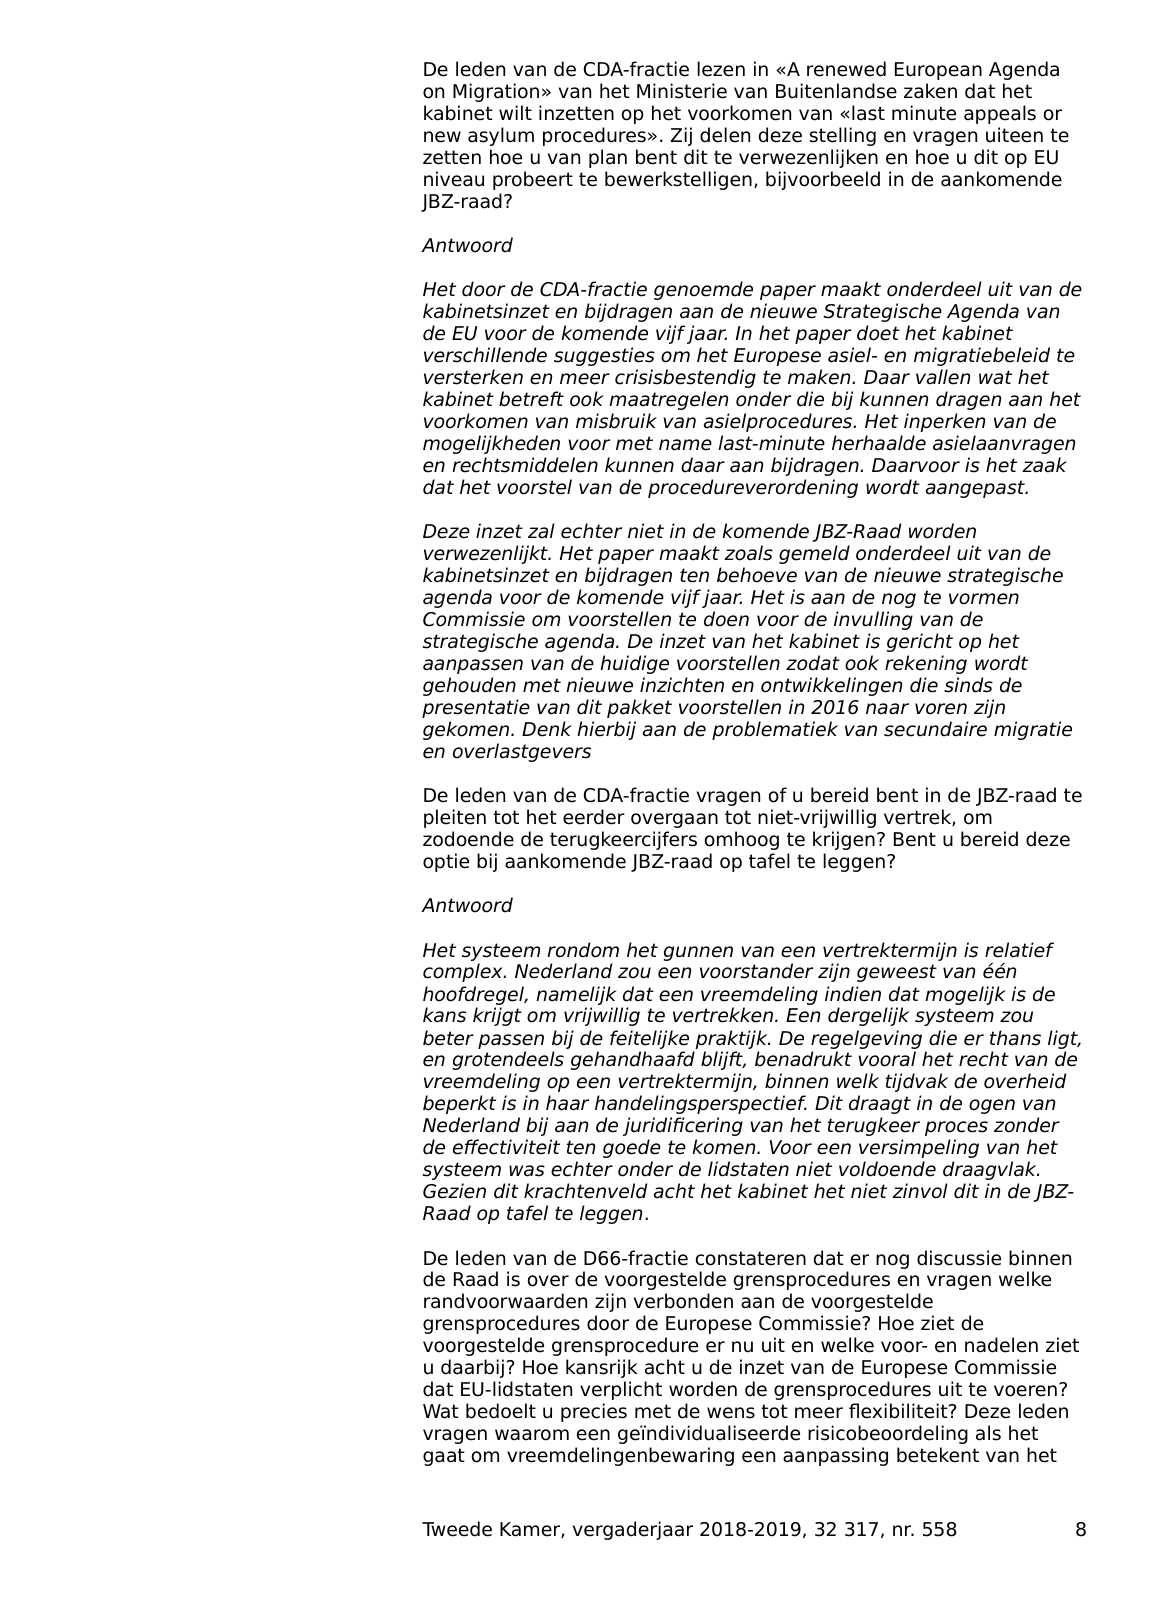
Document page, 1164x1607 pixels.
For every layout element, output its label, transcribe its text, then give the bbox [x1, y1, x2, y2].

text De leden van de CDA-fractie vragen of u bereid bent in de JBZ-raad te pleiten tot het eerder overgaan tot niet-vrijwillig vertrek, om zodoende de terugkeercijfers omhoog te krijgen? Bent u bereid deze optie bij aankomende JBZ-raad op tafel te leggen? [422, 785, 1087, 873]
subtitle Antwoord [422, 895, 1087, 917]
text De leden van de D66-fractie constateren dat er nog discussie binnen de Raad is over de voorgestelde grensprocedures en vragen welke randvoorwaarden zijn verbonden aan de voorgestelde grensprocedures door de Europese Commissie? Hoe ziet de voorgestelde grensprocedure er nu uit en welke voor- en nadelen ziet u daarbij? Hoe kansrijk acht u de inzet van de Europese Commissie dat EU-lidstaten verplicht worden de grensprocedures uit te voeren? Wat bedoelt u precies met de wens tot meer flexibiliteit? Deze leden vragen waarom een geïndividualiseerde risicobeoordeling als het gaat om vreemdelingenbewaring een aanpassing betekent van het [422, 1247, 1087, 1467]
text Het door de CDA-fractie genoemde paper maakt onderdeel uit van de kabinetsinzet en bijdragen aan de nieuwe Strategische Agenda van de EU voor de komende vijf jaar. In het paper doet het kabinet verschillende suggesties om het Europese asiel- en migratiebeleid te versterken en meer crisisbestendig te maken. Daar vallen wat het kabinet betreft ook maatregelen onder die bij kunnen dragen aan het voorkomen van misbruik van asielprocedures. Het inperken van de mogelijkheden voor met name last-minute herhaalde asielaanvragen en rechtsmiddelen kunnen daar aan bijdragen. Daarvoor is het zaak dat het voorstel van de procedureverordening wordt aangepast. [422, 279, 1087, 499]
text Deze inzet zal echter niet in de komende JBZ-Raad worden verwezenlijkt. Het paper maakt zoals gemeld onderdeel uit van de kabinetsinzet en bijdragen ten behoeve van de nieuwe strategische agenda voor de komende vijf jaar. Het is aan de nog te vormen Commissie om voorstellen te doen voor de invulling van de strategische agenda. De inzet van het kabinet is gericht op het aanpassen van de huidige voorstellen zodat ook rekening wordt gehouden met nieuwe inzichten en ontwikkelingen die sinds de presentatie van dit pakket voorstellen in 2016 naar voren zijn gekomen. Denk hierbij aan de problematiek van secundaire migratie en overlastgevers [422, 521, 1087, 763]
subtitle Antwoord [422, 235, 1087, 257]
text De leden van de CDA-fractie lezen in «A renewed European Agenda on Migration» van het Ministerie van Buitenlandse zaken dat het kabinet wilt inzetten op het voorkomen van «last minute appeals or new asylum procedures». Zij delen deze stelling en vragen uiteen te zetten hoe u van plan bent dit te verwezenlijken en hoe u dit op EU niveau probeert te bewerkstelligen, bijvoorbeeld in de aankomende JBZ-raad? [422, 59, 1087, 213]
text Het systeem rondom het gunnen van een vertrektermijn is relatief complex. Nederland zou een voorstander zijn geweest van één hoofdregel, namelijk dat een vreemdeling indien dat mogelijk is de kans krijgt om vrijwillig te vertrekken. Een dergelijk systeem zou beter passen bij de feitelijke praktijk. De regelgeving die er thans ligt, en grotendeels gehandhaafd blijft, benadrukt vooral het recht van de vreemdeling op een vertrektermijn, binnen welk tijdvak de overheid beperkt is in haar handelingsperspectief. Dit draagt in de ogen van Nederland bij aan de juridificering van het terugkeer proces zonder de effectiviteit ten goede te komen. Voor een versimpeling van het systeem was echter onder de lidstaten niet voldoende draagvlak. Gezien dit krachtenveld acht het kabinet het niet zinvol dit in de JBZ-Raad op tafel te leggen. [422, 939, 1087, 1225]
